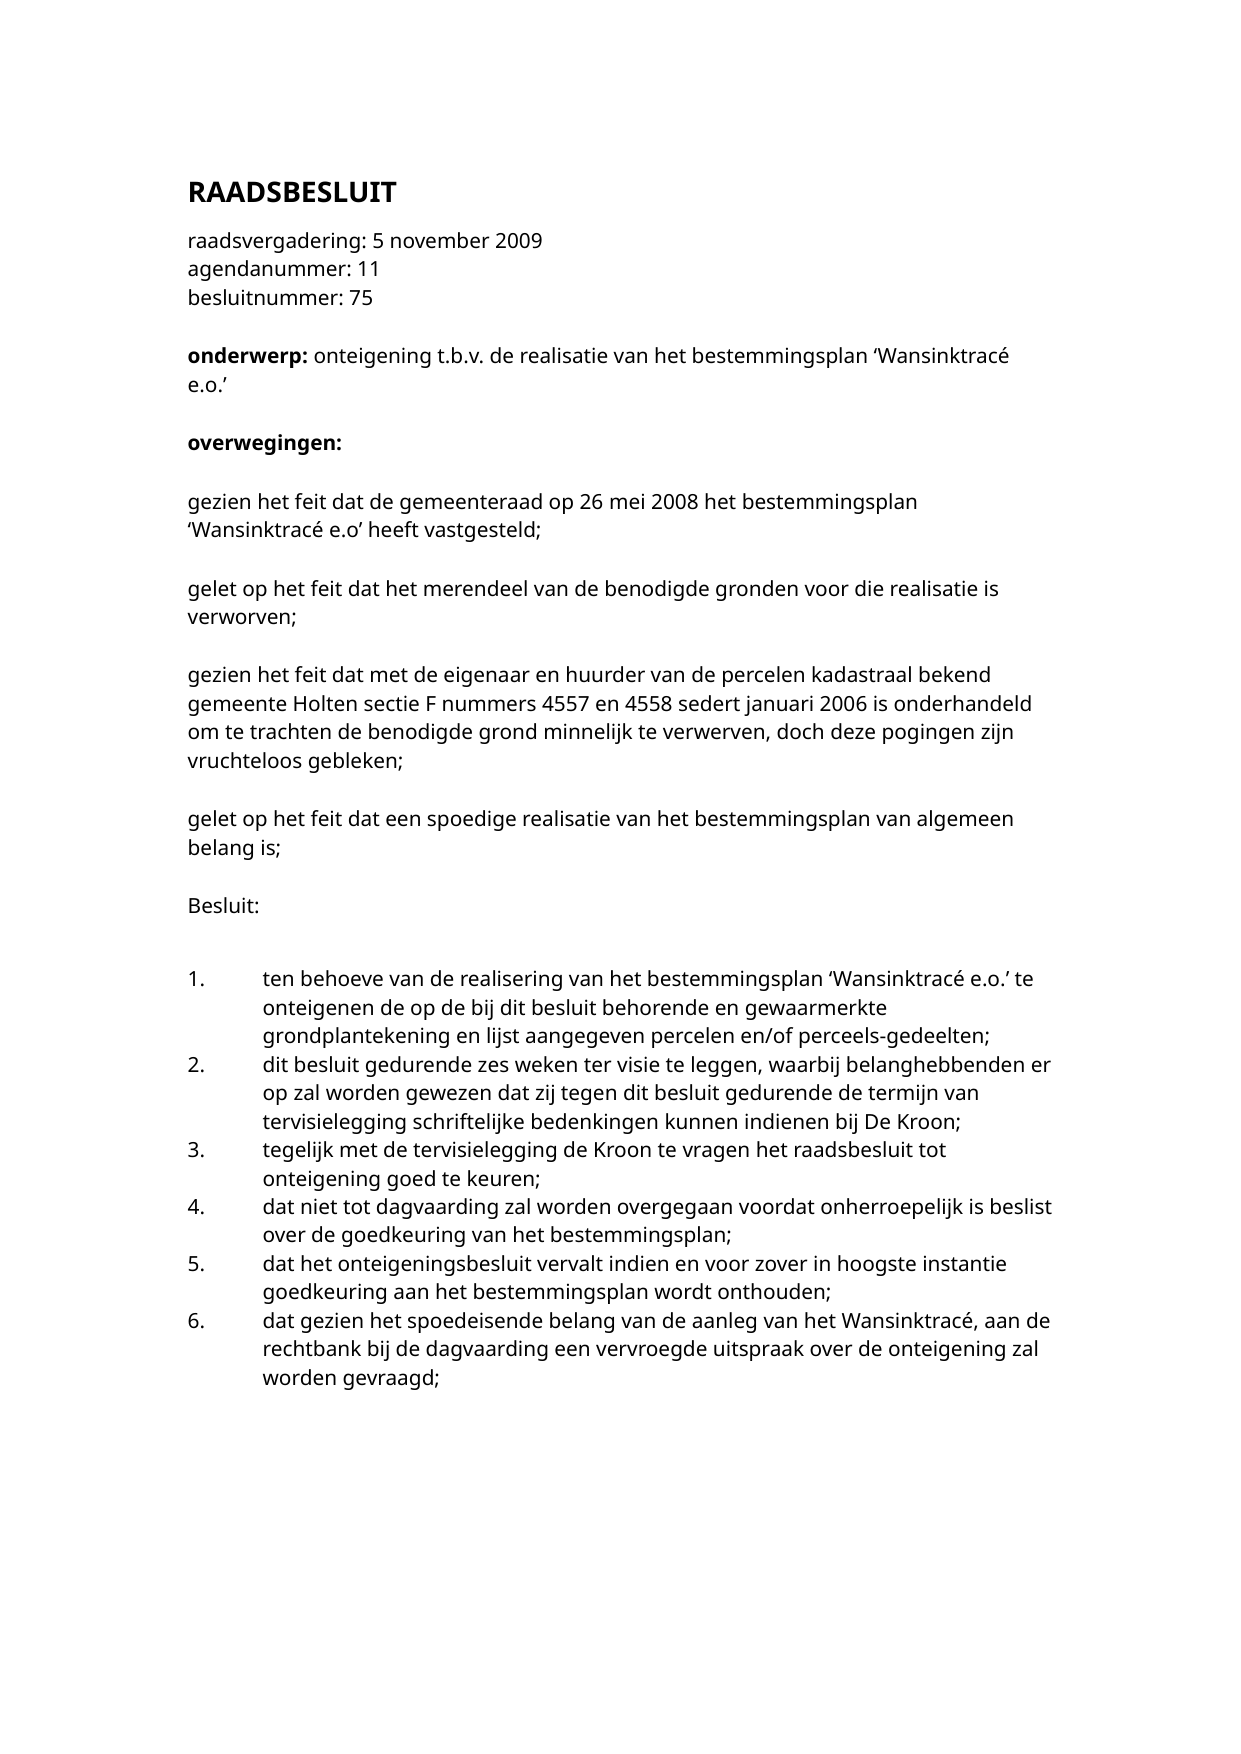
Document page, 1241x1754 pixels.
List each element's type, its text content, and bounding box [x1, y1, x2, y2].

text gelet op het feit dat een spoedige realisatie van het bestemmingsplan van algemeen belang is; [187, 804, 1053, 861]
text gezien het feit dat de gemeenteraad op 26 mei 2008 het bestemmingsplan ‘Wansinktracé e.o’ heeft vastgesteld; [187, 487, 1053, 544]
text raadsvergadering: 5 november 2009 [187, 226, 1053, 254]
text agendanummer: 11 [187, 254, 1053, 283]
list dat gezien het spoedeisende belang van de aanleg van het Wansinktracé, aan de rechtbank bij de dagvaarding een vervroegde uitspraak over de onteigening zal worden gevraagd; [187, 1306, 1053, 1391]
list tegelijk met de tervisielegging de Kroon te vragen het raadsbesluit tot onteigening goed te keuren; [187, 1135, 1053, 1192]
text gezien het feit dat met de eigenaar en huurder van de percelen kadastraal bekend gemeente Holten sectie F nummers 4557 en 4558 sedert januari 2006 is onderhandeld om te trachten de benodigde grond minnelijk te verwerven, doch deze pogingen zijn vruchteloos gebleken; [187, 661, 1053, 774]
list ten behoeve van de realisering van het bestemmingsplan ‘Wansinktracé e.o.’ te onteigenen de op de bij dit besluit behorende en gewaarmerkte grondplantekening en lijst aangegeven percelen en/of perceels-gedeelten; [187, 964, 1053, 1050]
list dit besluit gedurende zes weken ter visie te leggen, waarbij belanghebbenden er op zal worden gewezen dat zij tegen dit besluit gedurende de termijn van tervisielegging schriftelijke bedenkingen kunnen indienen bij De Kroon; [187, 1050, 1053, 1135]
list dat het onteigeningsbesluit vervalt indien en voor zover in hoogste instantie goedkeuring aan het bestemmingsplan wordt onthouden; [187, 1249, 1053, 1306]
subtitle RAADSBESLUIT [187, 172, 1053, 211]
list dat niet tot dagvaarding zal worden overgegaan voordat onherroepelijk is beslist over de goedkeuring van het bestemmingsplan; [187, 1192, 1053, 1249]
text onderwerp: onteigening t.b.v. de realisatie van het bestemmingsplan ‘Wansinktracé e.o.’ [187, 341, 1053, 398]
text besluitnummer: 75 [187, 283, 1053, 311]
text overwegingen: [187, 428, 1053, 457]
text gelet op het feit dat het merendeel van de benodigde gronden voor die realisatie is verworven; [187, 574, 1053, 631]
text Besluit: [187, 891, 1053, 919]
